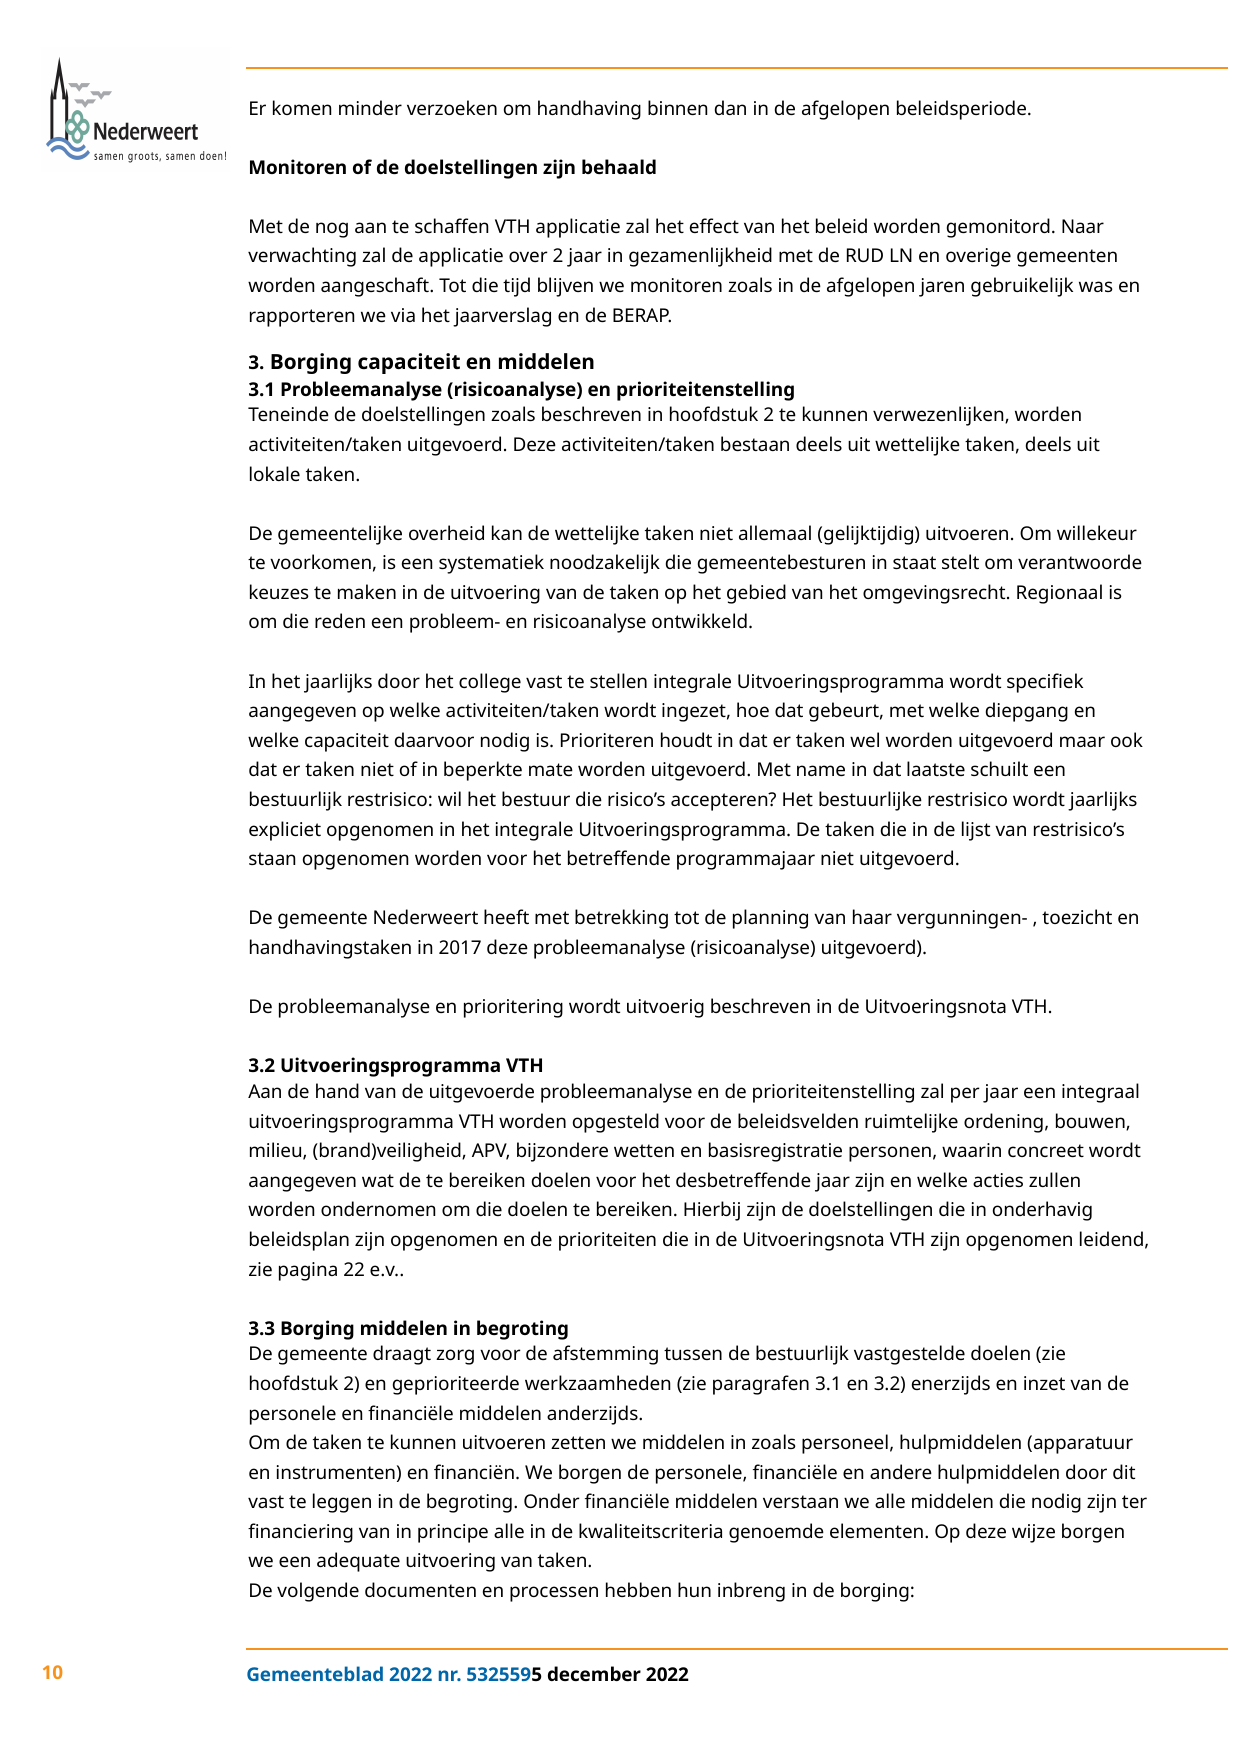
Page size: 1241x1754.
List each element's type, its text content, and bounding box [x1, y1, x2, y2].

text Er komen minder verzoeken om handhaving binnen dan in de afgelopen beleidsperiode. [248, 95, 1152, 121]
text 3.3 Borging middelen in begroting [248, 1315, 1152, 1341]
text 3.1 Probleemanalyse (risicoanalyse) en prioriteitenstelling [248, 376, 1152, 402]
text De volgende documenten en processen hebben hun inbreng in de borging: [248, 1577, 1152, 1603]
text De gemeente draagt zorg voor de afstemming tussen de bestuurlijk vastgestelde doelen (zie hoofdstuk 2) en geprioriteerde werkzaamheden (zie paragrafen 3.1 en 3.2) enerzijds en inzet van de personele en financiële middelen anderzijds. [248, 1341, 1152, 1426]
text Aan de hand van de uitgevoerde probleemanalyse en de prioriteitenstelling zal per jaar een integraal [248, 1078, 1152, 1104]
text Monitoren of de doelstellingen zijn behaald [248, 154, 1152, 180]
text Teneinde de doelstellingen zoals beschreven in hoofdstuk 2 te kunnen verwezenlijken, worden activiteiten/taken uitgevoerd. Deze activiteiten/taken bestaan deels uit wettelijke taken, deels uit lokale taken. [248, 402, 1152, 487]
text Met de nog aan te schaffen VTH applicatie zal het effect van het beleid worden gemonitord. Naar verwachting zal de applicatie over 2 jaar in gezamenlijkheid met de RUD LN en overige gemeenten worden aangeschaft. Tot die tijd blijven we monitoren zoals in de afgelopen jaren gebruikelijk was en rapporteren we via het jaarverslag en de BERAP. [248, 213, 1152, 328]
text Om de taken te kunnen uitvoeren zetten we middelen in zoals personeel, hulpmiddelen (apparatuur en instrumenten) en financiën. We borgen de personele, financiële en andere hulpmiddelen door dit vast te leggen in de begroting. Onder financiële middelen verstaan we alle middelen die nodig zijn ter financiering van in principe alle in de kwaliteitscriteria genoemde elementen. Op deze wijze borgen we een adequate uitvoering van taken. [248, 1429, 1152, 1573]
text In het jaarlijks door het college vast te stellen integrale Uitvoeringsprogramma wordt specifiek aangegeven op welke activiteiten/taken wordt ingezet, hoe dat gebeurt, met welke diepgang en welke capaciteit daarvoor nodig is. Prioriteren houdt in dat er taken wel worden uitgevoerd maar ook dat er taken niet of in beperkte mate worden uitgevoerd. Met name in dat laatste schuilt een bestuurlijk restrisico: wil het bestuur die risico’s accepteren? Het bestuurlijke restrisico wordt jaarlijks expliciet opgenomen in het integrale Uitvoeringsprogramma. De taken die in de lijst van restrisico’s staan opgenomen worden voor het betreffende programmajaar niet uitgevoerd. [248, 668, 1152, 871]
text 3.2 Uitvoeringsprogramma VTH [248, 1052, 1152, 1078]
text 3. Borging capaciteit en middelen [248, 347, 1152, 376]
text De gemeente Nederweert heeft met betrekking tot de planning van haar vergunningen- , toezicht en handhavingstaken in 2017 deze probleemanalyse (risicoanalyse) uitgevoerd). [248, 904, 1152, 960]
picture [41, 47, 231, 172]
text De gemeentelijke overheid kan de wettelijke taken niet allemaal (gelijktijdig) uitvoeren. Om willekeur te voorkomen, is een systematiek noodzakelijk die gemeentebesturen in staat stelt om verantwoorde keuzes te maken in de uitvoering van de taken op het gebied van het omgevingsrecht. Regionaal is om die reden een probleem- en risicoanalyse ontwikkeld. [248, 520, 1152, 634]
text De probleemanalyse en prioritering wordt uitvoerig beschreven in de Uitvoeringsnota VTH. [248, 993, 1152, 1019]
text uitvoeringsprogramma VTH worden opgesteld voor de beleidsvelden ruimtelijke ordening, bouwen, milieu, (brand)veiligheid, APV, bijzondere wetten en basisregistratie personen, waarin concreet wordt aangegeven wat de te bereiken doelen voor het desbetreffende jaar zijn en welke acties zullen worden ondernomen om die doelen te bereiken. Hierbij zijn de doelstellingen die in onderhavig beleidsplan zijn opgenomen en de prioriteiten die in de Uitvoeringsnota VTH zijn opgenomen leidend, zie pagina 22 e.v.. [248, 1108, 1152, 1281]
